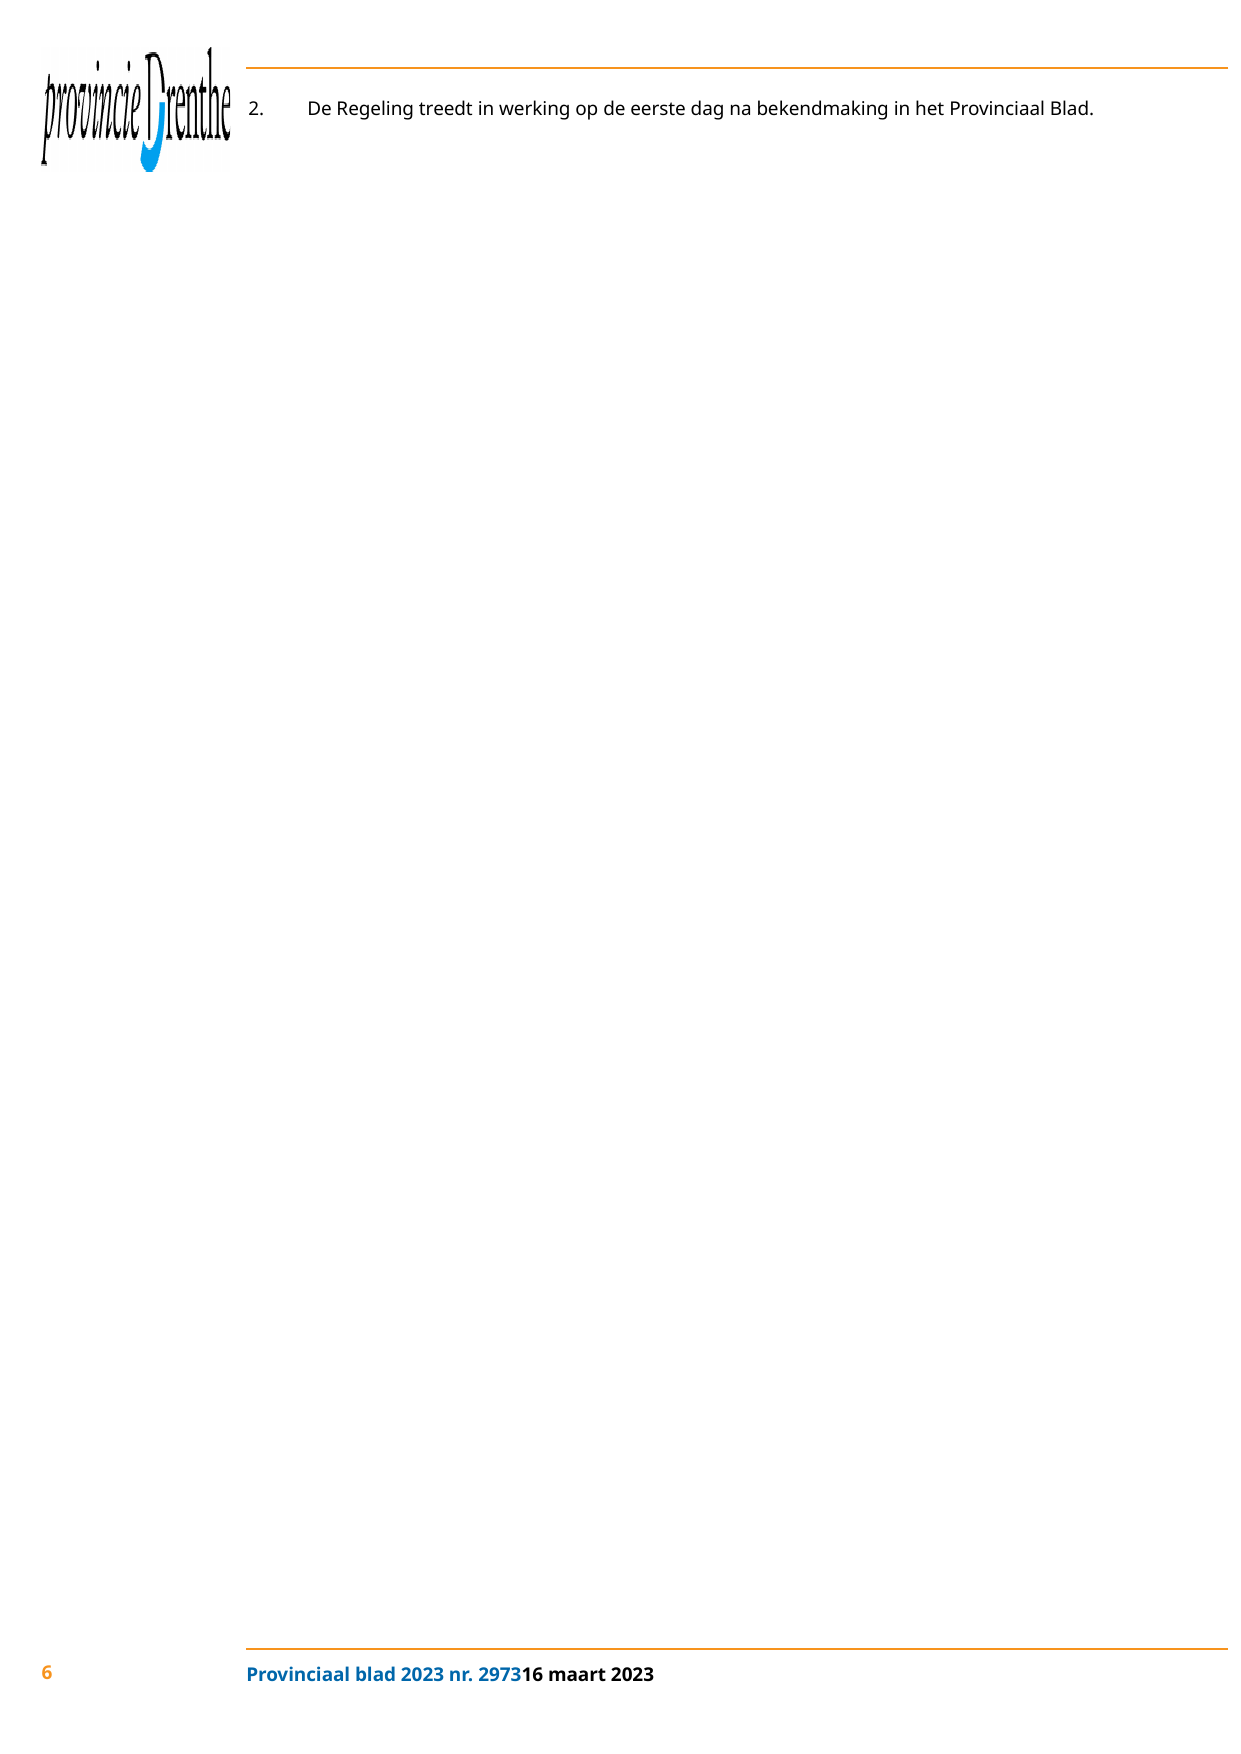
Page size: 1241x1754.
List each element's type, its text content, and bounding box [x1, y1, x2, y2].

list De Regeling treedt in werking op de eerste dag na bekendmaking in het Provinciaal Blad. [248, 95, 1152, 121]
picture [41, 47, 231, 172]
